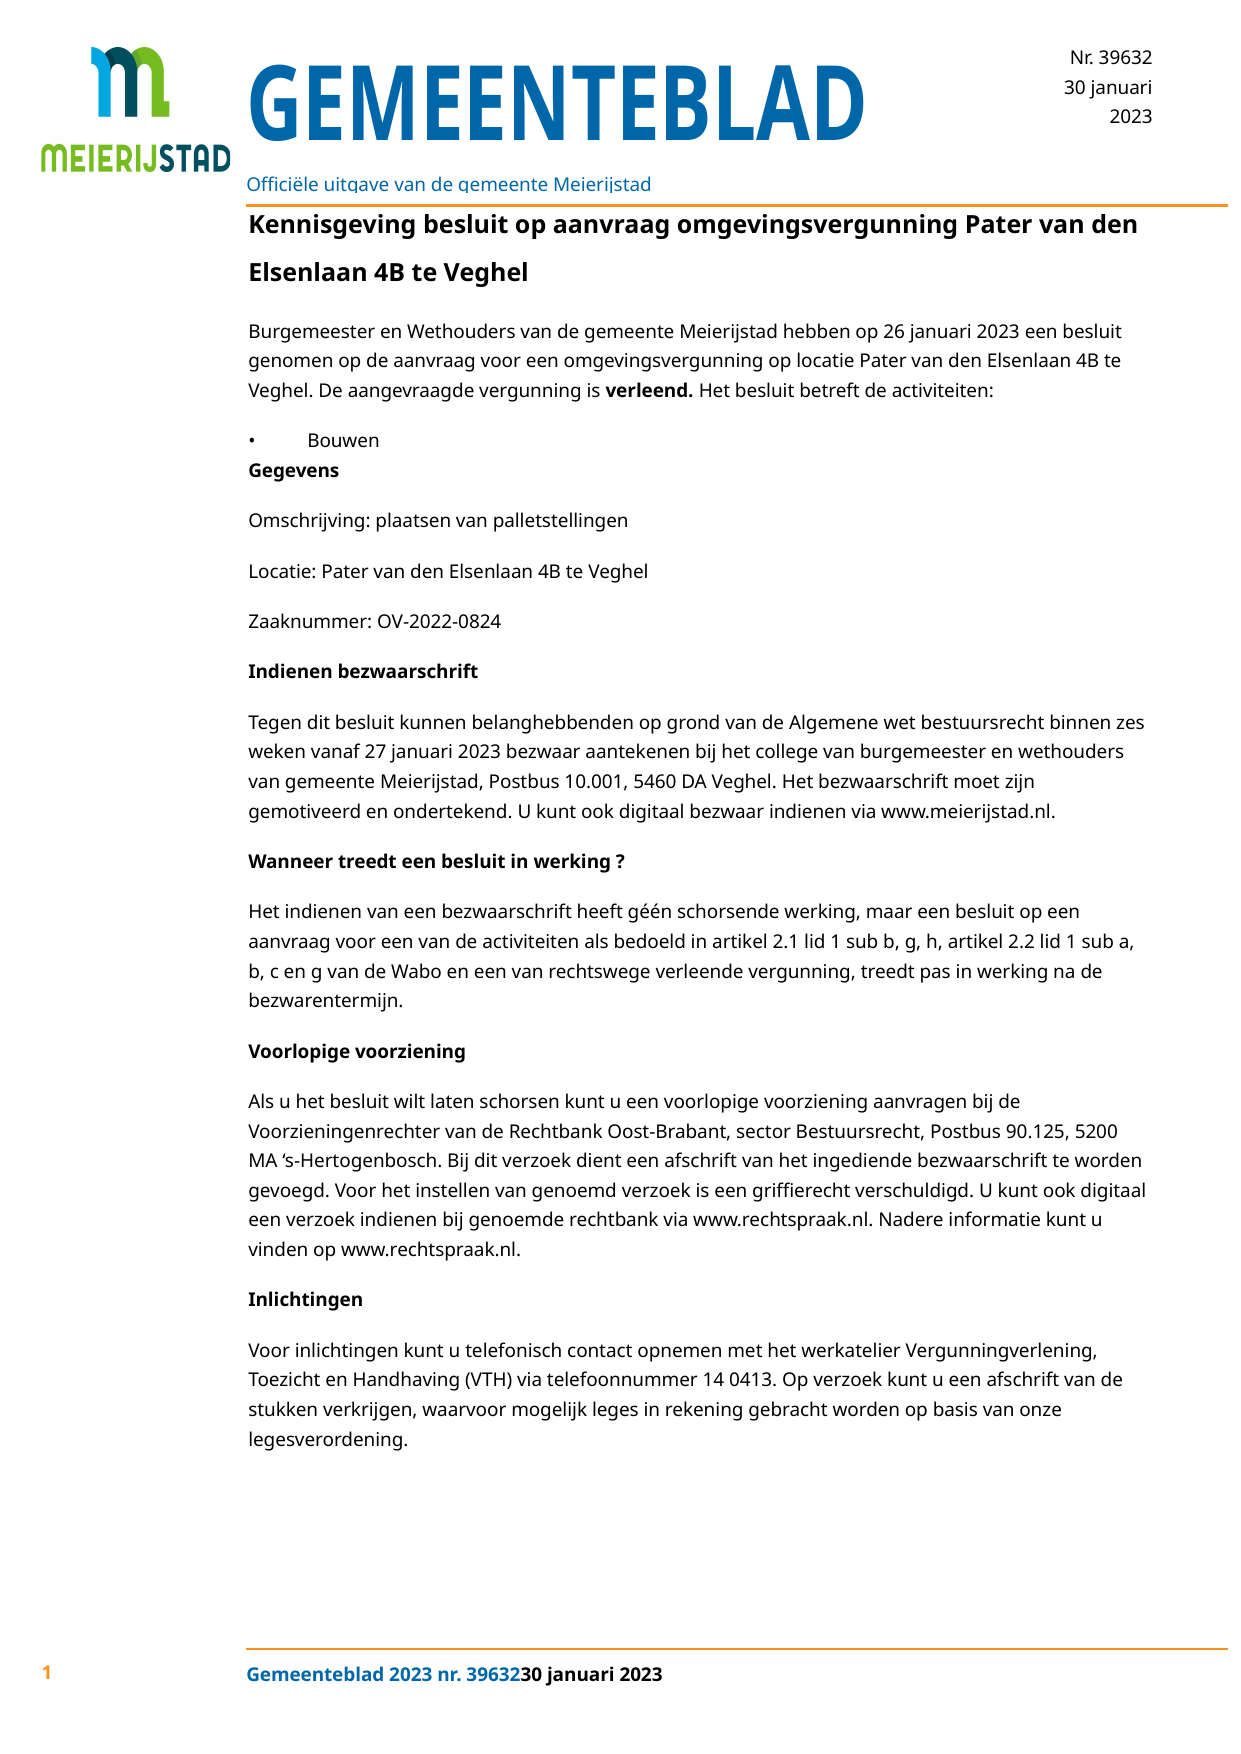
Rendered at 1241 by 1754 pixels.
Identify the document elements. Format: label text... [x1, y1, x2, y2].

list Bouwen [248, 427, 1152, 453]
text Voor inlichtingen kunt u telefonisch contact opnemen met het werkatelier Vergunningverlening, Toezicht en Handhaving (VTH) via telefoonnummer 14 0413. Op verzoek kunt u een afschrift van de stukken verkrijgen, waarvoor mogelijk leges in rekening gebracht worden op basis van onze legesverordening. [248, 1337, 1152, 1452]
picture [41, 47, 231, 172]
text Inlichtingen [248, 1287, 1152, 1312]
text Kennisgeving besluit op aanvraag omgevingsvergunning Pater van den Elsenlaan 4B te Veghel [248, 207, 1152, 288]
text Locatie: Pater van den Elsenlaan 4B te Veghel [248, 558, 1152, 584]
text Wanneer treedt een besluit in werking ? [248, 848, 1152, 874]
text Gegevens [248, 457, 1152, 483]
text Tegen dit besluit kunnen belanghebbenden op grond van de Algemene wet bestuursrecht binnen zes weken vanaf 27 januari 2023 bezwaar aantekenen bij het college van burgemeester en wethouders van gemeente Meierijstad, Postbus 10.001, 5460 DA Veghel. Het bezwaarschrift moet zijn gemotiveerd en ondertekend. U kunt ook digitaal bezwaar indienen via www.meierijstad.nl. [248, 709, 1152, 824]
text Het indienen van een bezwaarschrift heeft géén schorsende werking, maar een besluit op een aanvraag voor een van de activiteiten als bedoeld in artikel 2.1 lid 1 sub b, g, h, artikel 2.2 lid 1 sub a, b, c en g van de Wabo en een van rechtswege verleende vergunning, treedt pas in werking na de bezwarentermijn. [248, 899, 1152, 1013]
text Burgemeester en Wethouders van de gemeente Meierijstad hebben op 26 januari 2023 een besluit genomen op de aanvraag voor een omgevingsvergunning op locatie Pater van den Elsenlaan 4B te Veghel. De aangevraagde vergunning is verleend. Het besluit betreft de activiteiten: [248, 318, 1152, 403]
text Zaaknummer: OV-2022-0824 [248, 608, 1152, 634]
text Omschrijving: plaatsen van palletstellingen [248, 507, 1152, 533]
text Als u het besluit wilt laten schorsen kunt u een voorlopige voorziening aanvragen bij de Voorzieningenrechter van de Rechtbank Oost-Brabant, sector Bestuursrecht, Postbus 90.125, 5200 MA ‘s-Hertogenbosch. Bij dit verzoek dient een afschrift van het ingediende bezwaarschrift te worden gevoegd. Voor het instellen van genoemd verzoek is een griffierecht verschuldigd. U kunt ook digitaal een verzoek indienen bij genoemde rechtbank via www.rechtspraak.nl. Nadere informatie kunt u vinden op www.rechtspraak.nl. [248, 1088, 1152, 1262]
text Voorlopige voorziening [248, 1038, 1152, 1064]
text Indienen bezwaarschrift [248, 659, 1152, 684]
